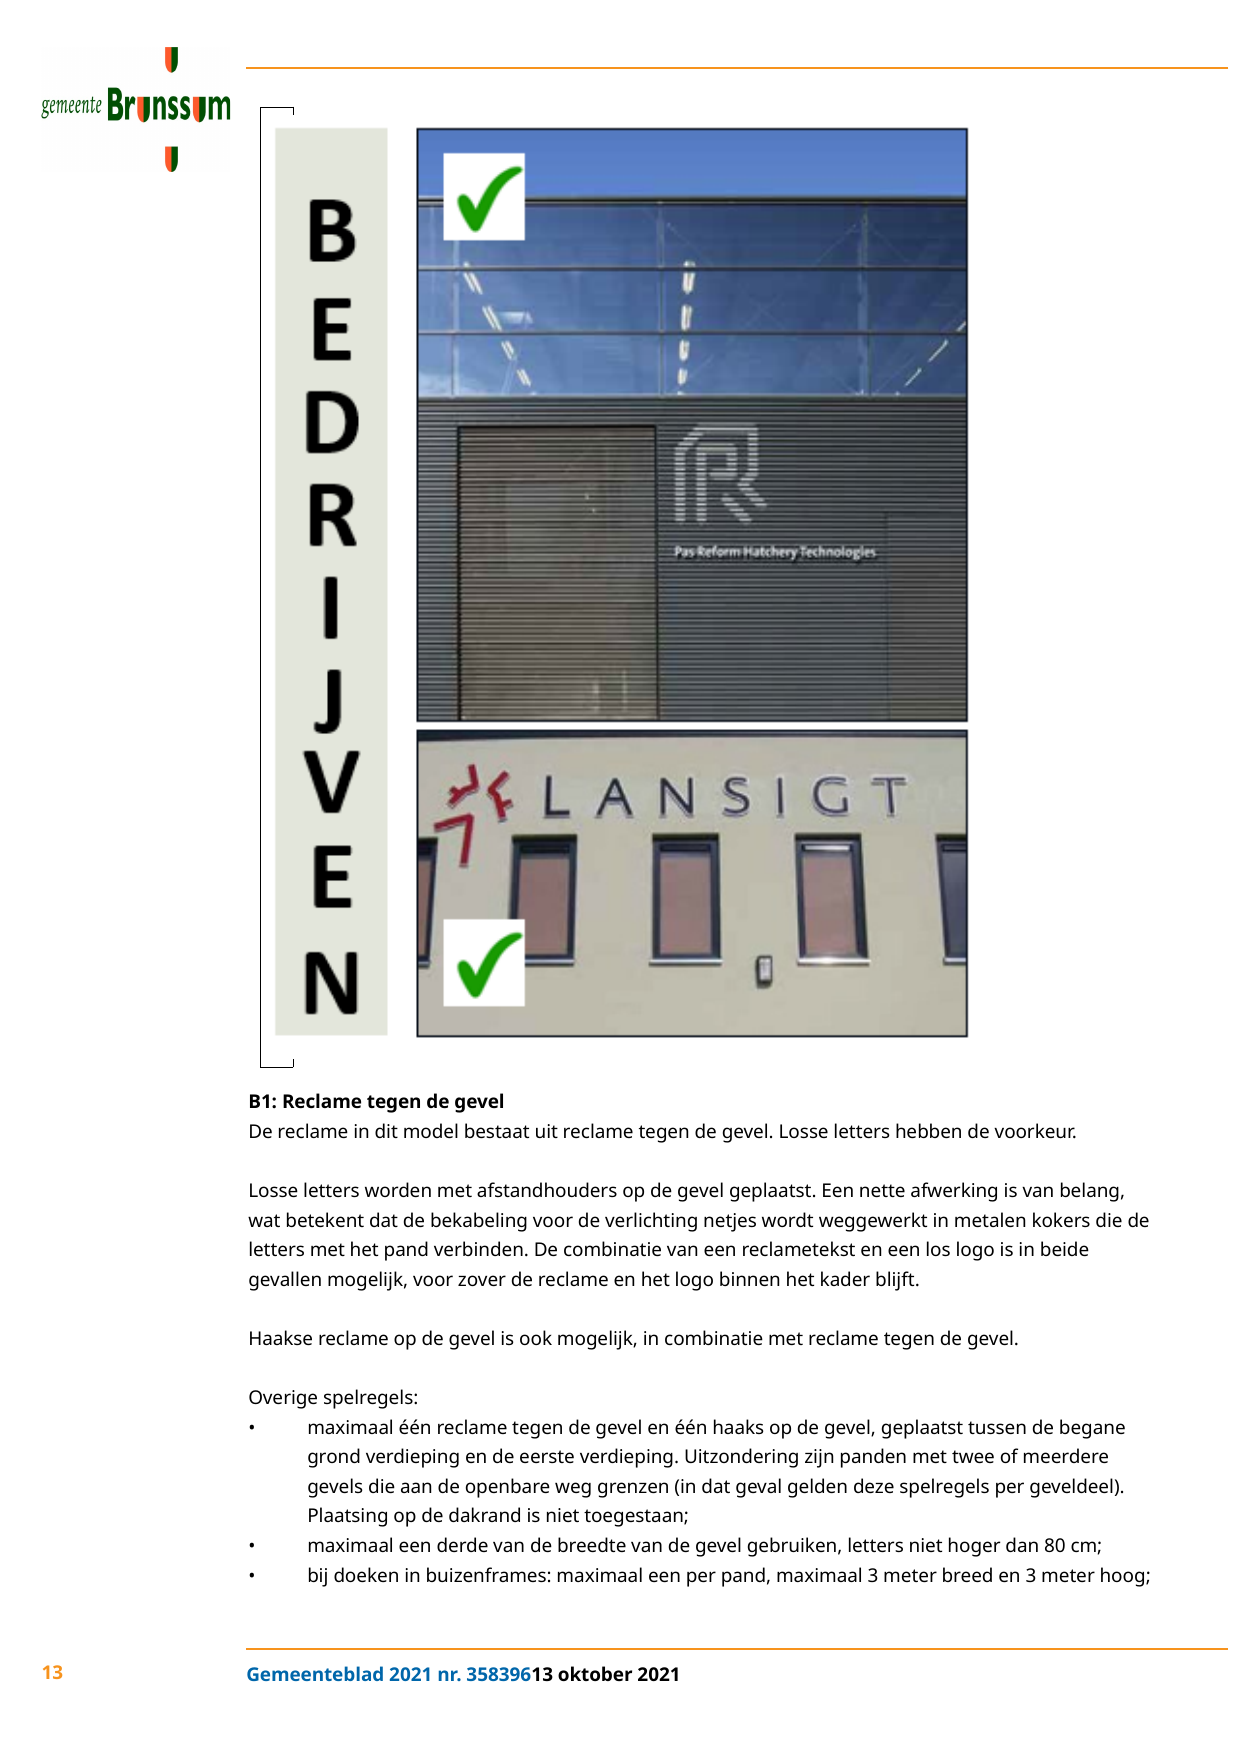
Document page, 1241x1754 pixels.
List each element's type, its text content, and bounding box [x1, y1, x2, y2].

picture [268, 115, 978, 1059]
text B1: Reclame tegen de gevel [248, 1088, 1152, 1114]
list maximaal een derde van de breedte van de gevel gebruiken, letters niet hoger dan 80 cm; [248, 1532, 1152, 1558]
text Haakse reclame op de gevel is ook mogelijk, in combinatie met reclame tegen de gevel. [248, 1325, 1152, 1351]
list maximaal één reclame tegen de gevel en één haaks op de gevel, geplaatst tussen de begane grond verdieping en de eerste verdieping. Uitzondering zijn panden met twee of meerdere gevels die aan de openbare weg grenzen (in dat geval gelden deze spelregels per geveldeel). Plaatsing op de dakrand is niet toegestaan; [248, 1414, 1152, 1528]
text De reclame in dit model bestaat uit reclame tegen de gevel. Losse letters hebben de voorkeur. [248, 1118, 1152, 1144]
picture [41, 47, 231, 172]
list bij doeken in buizenframes: maximaal een per pand, maximaal 3 meter breed en 3 meter hoog; [248, 1562, 1152, 1587]
text Overige spelregels: [248, 1384, 1152, 1410]
text Losse letters worden met afstandhouders op de gevel geplaatst. Een nette afwerking is van belang, wat betekent dat de bekabeling voor de verlichting netjes wordt weggewerkt in metalen kokers die de letters met het pand verbinden. De combinatie van een reclametekst en een los logo is in beide gevallen mogelijk, voor zover de reclame en het logo binnen het kader blijft. [248, 1177, 1152, 1292]
